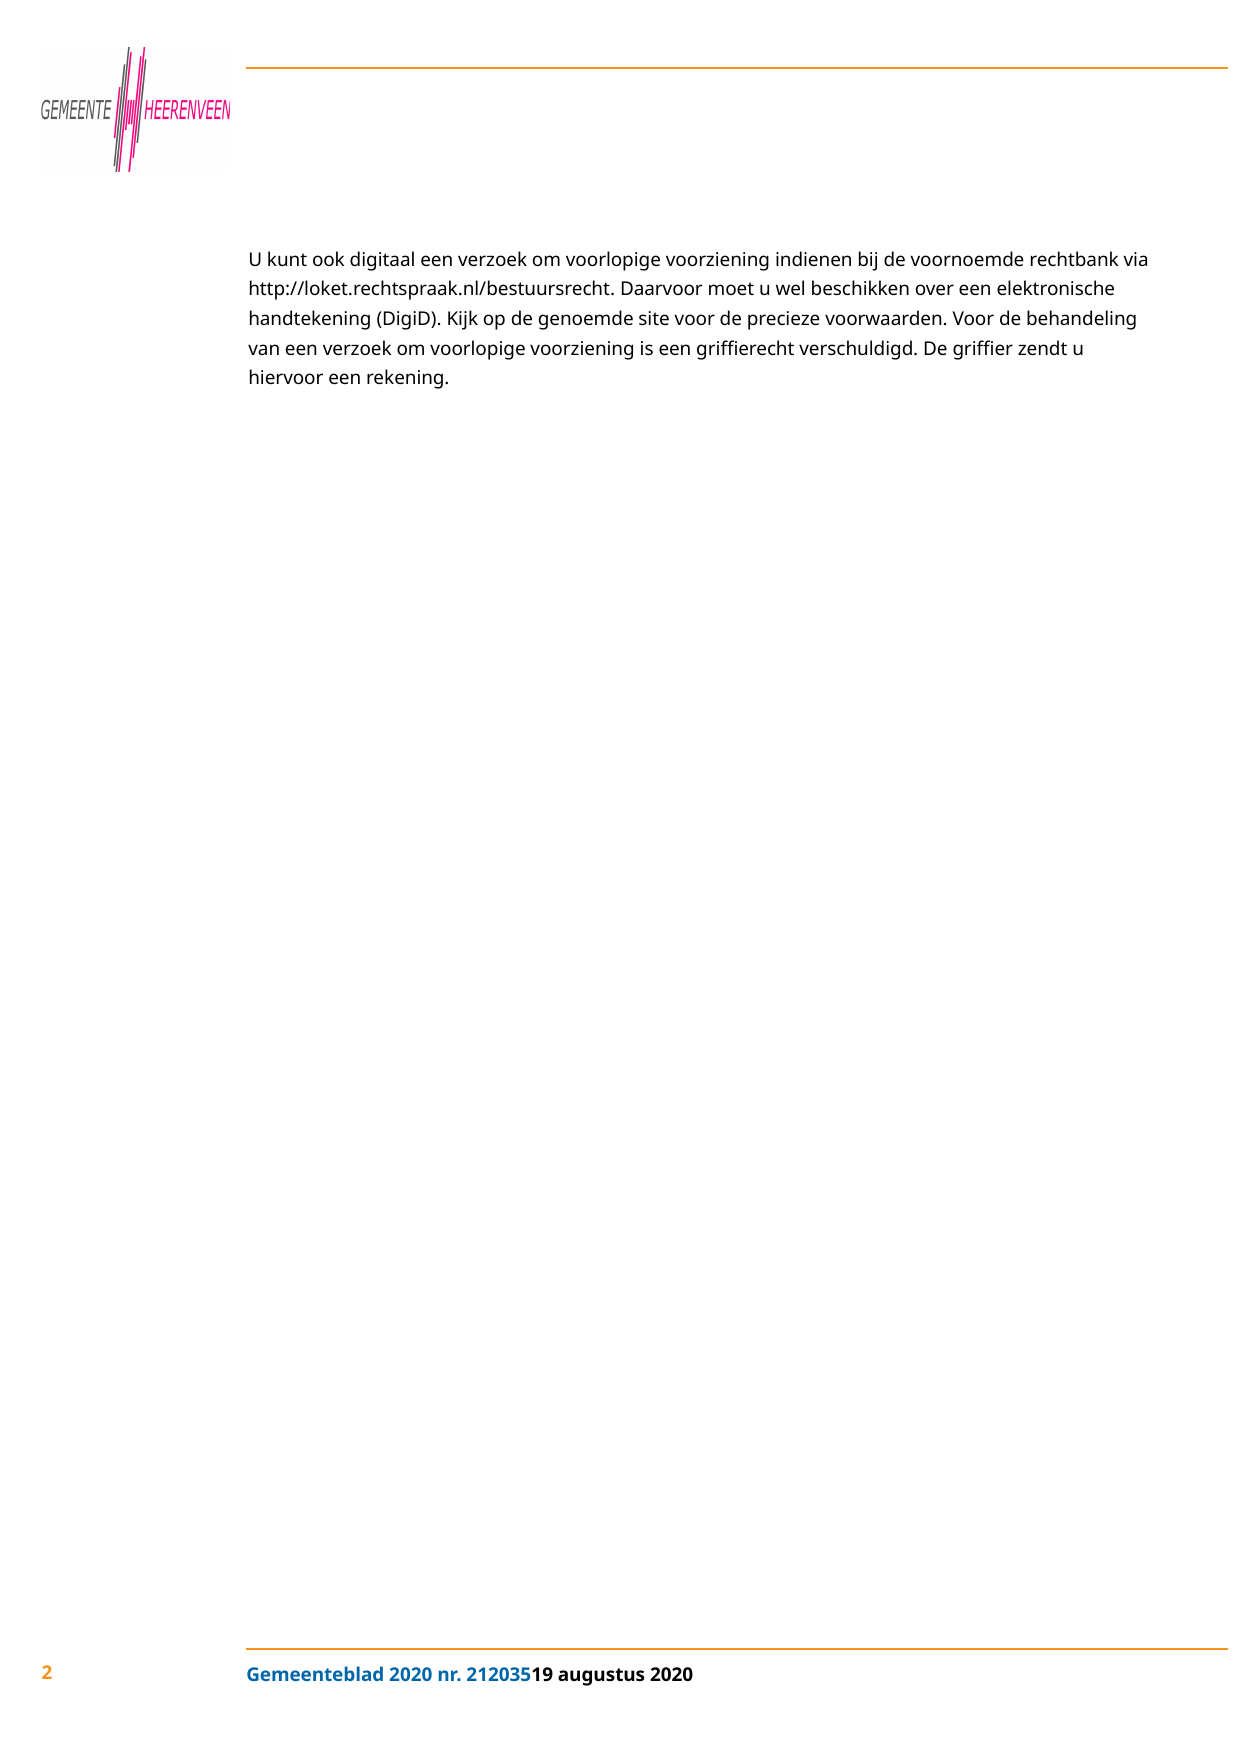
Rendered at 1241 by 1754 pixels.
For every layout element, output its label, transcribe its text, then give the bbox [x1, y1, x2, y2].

text U kunt ook digitaal een verzoek om voorlopige voorziening indienen bij de voornoemde rechtbank via http://loket.rechtspraak.nl/bestuursrecht. Daarvoor moet u wel beschikken over een elektronische handtekening (DigiD). Kijk op de genoemde site voor de precieze voorwaarden. Voor de behandeling van een verzoek om voorlopige voorziening is een griffierecht verschuldigd. De griffier zendt u hiervoor een rekening. [248, 246, 1152, 390]
picture [41, 47, 231, 172]
